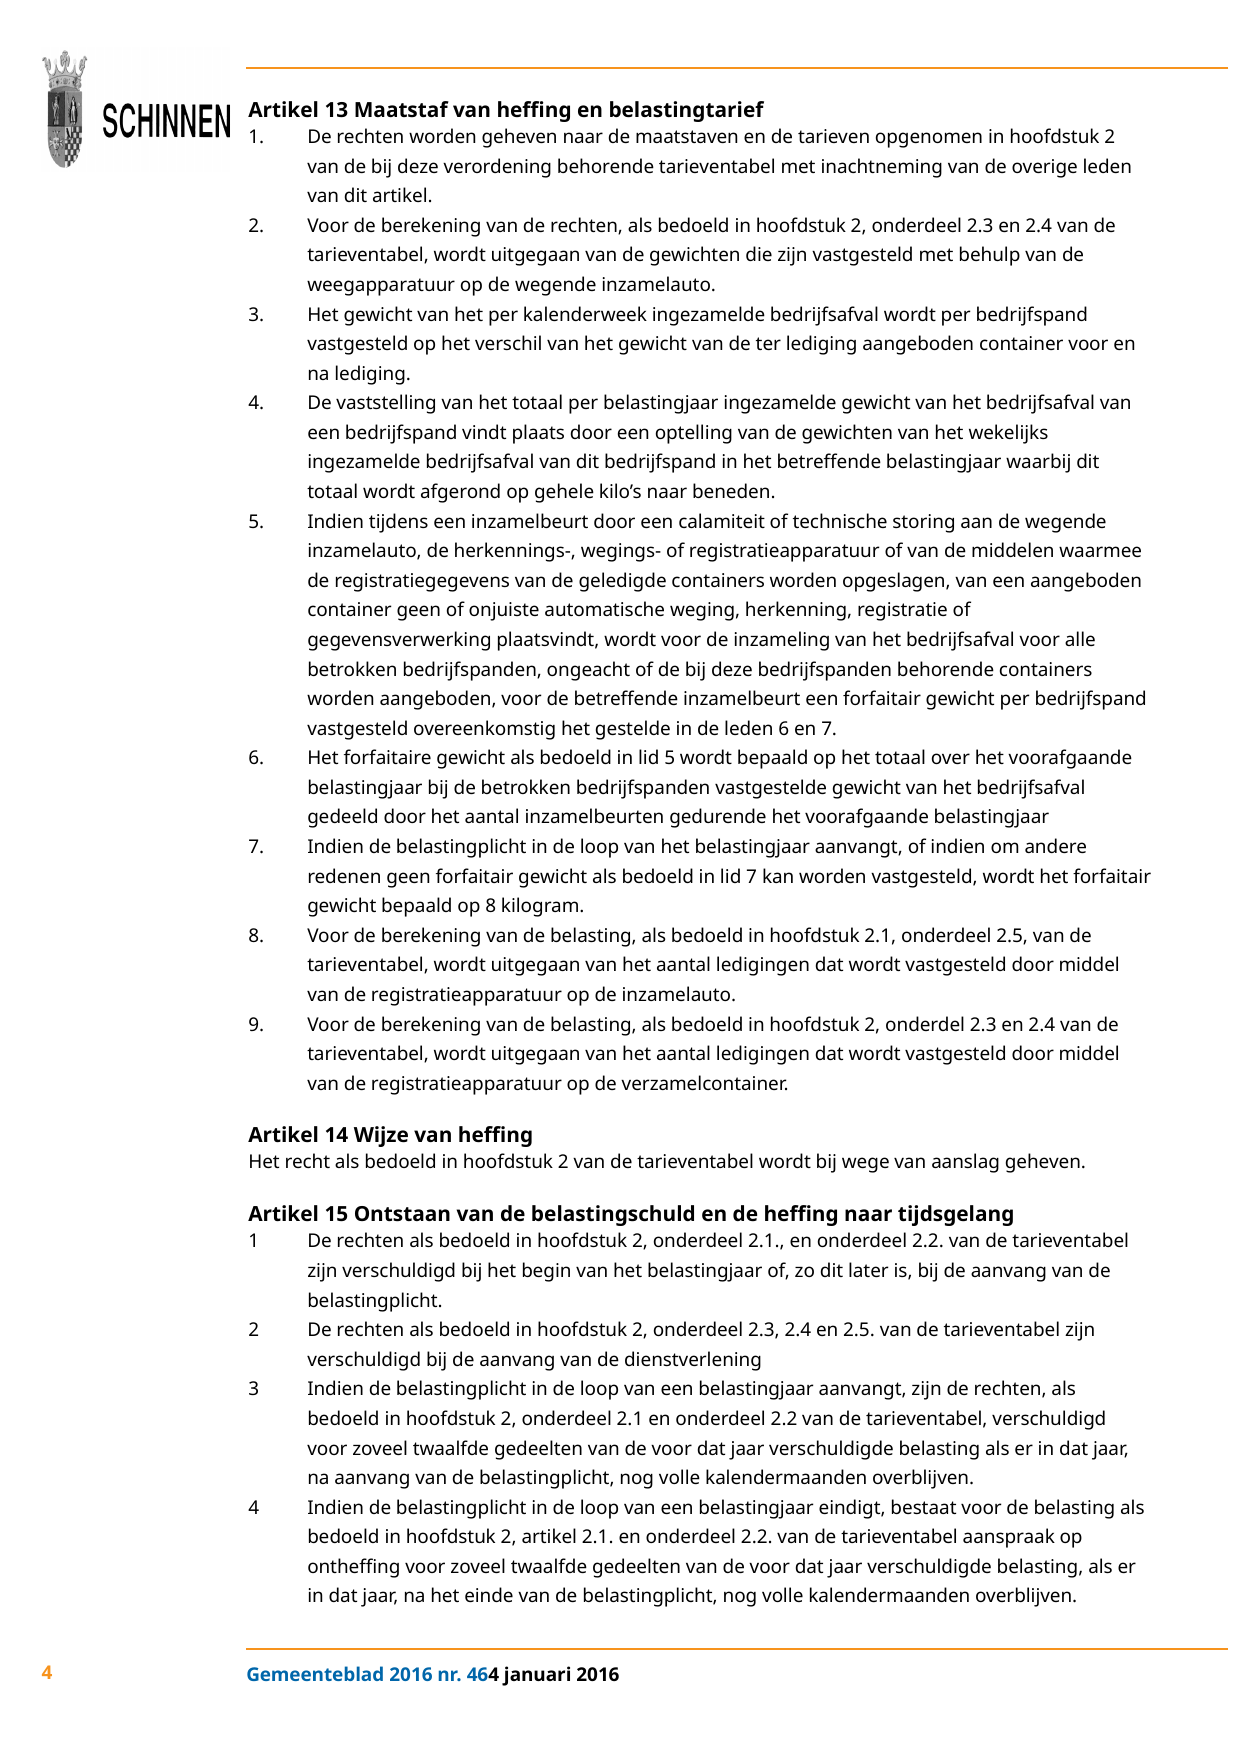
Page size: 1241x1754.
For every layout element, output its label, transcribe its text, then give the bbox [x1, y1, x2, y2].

list Het forfaitaire gewicht als bedoeld in lid 5 wordt bepaald op het totaal over het voorafgaande belastingjaar bij de betrokken bedrijfspanden vastgestelde gewicht van het bedrijfsafval gedeeld door het aantal inzamelbeurten gedurende het voorafgaande belastingjaar [248, 744, 1152, 829]
list Indien tijdens een inzamelbeurt door een calamiteit of technische storing aan de wegende inzamelauto, de herkennings-, wegings- of registratieapparatuur of van de middelen waarmee de registratiegegevens van de geledigde containers worden opgeslagen, van een aangeboden container geen of onjuiste automatische weging, herkenning, registratie of gegevensverwerking plaatsvindt, wordt voor de inzameling van het bedrijfsafval voor alle betrokken bedrijfspanden, ongeacht of de bij deze bedrijfspanden behorende containers worden aangeboden, voor de betreffende inzamelbeurt een forfaitair gewicht per bedrijfspand vastgesteld overeenkomstig het gestelde in de leden 6 en 7. [248, 508, 1152, 741]
text Het recht als bedoeld in hoofdstuk 2 van de tarieventabel wordt bij wege van aanslag geheven. [248, 1149, 1152, 1174]
list Voor de berekening van de rechten, als bedoeld in hoofdstuk 2, onderdeel 2.3 en 2.4 van de tarieventabel, wordt uitgegaan van de gewichten die zijn vastgesteld met behulp van de weegapparatuur op de wegende inzamelauto. [248, 212, 1152, 297]
list Indien de belastingplicht in de loop van het belastingjaar aanvangt, of indien om andere redenen geen forfaitair gewicht als bedoeld in lid 7 kan worden vastgesteld, wordt het forfaitair gewicht bepaald op 8 kilogram. [248, 833, 1152, 918]
list De rechten als bedoeld in hoofdstuk 2, onderdeel 2.3, 2.4 en 2.5. van de tarieventabel zijn verschuldigd bij de aanvang van de dienstverlening [248, 1316, 1152, 1372]
list Het gewicht van het per kalenderweek ingezamelde bedrijfsafval wordt per bedrijfspand vastgesteld op het verschil van het gewicht van de ter lediging aangeboden container voor en na lediging. [248, 301, 1152, 386]
picture [41, 47, 231, 172]
text Artikel 13 Maatstaf van heffing en belastingtarief [248, 95, 1152, 123]
text Artikel 14 Wijze van heffing [248, 1120, 1152, 1149]
list Indien de belastingplicht in de loop van een belastingjaar aanvangt, zijn de rechten, als bedoeld in hoofdstuk 2, onderdeel 2.1 en onderdeel 2.2 van de tarieventabel, verschuldigd voor zoveel twaalfde gedeelten van de voor dat jaar verschuldigde belasting als er in dat jaar, na aanvang van de belastingplicht, nog volle kalendermaanden overblijven. [248, 1376, 1152, 1490]
list De vaststelling van het totaal per belastingjaar ingezamelde gewicht van het bedrijfsafval van een bedrijfspand vindt plaats door een optelling van de gewichten van het wekelijks ingezamelde bedrijfsafval van dit bedrijfspand in het betreffende belastingjaar waarbij dit totaal wordt afgerond op gehele kilo’s naar beneden. [248, 389, 1152, 504]
list De rechten als bedoeld in hoofdstuk 2, onderdeel 2.1., en onderdeel 2.2. van de tarieventabel zijn verschuldigd bij het begin van het belastingjaar of, zo dit later is, bij de aanvang van de belastingplicht. [248, 1228, 1152, 1312]
text Artikel 15 Ontstaan van de belastingschuld en de heffing naar tijdsgelang [248, 1199, 1152, 1228]
list Indien de belastingplicht in de loop van een belastingjaar eindigt, bestaat voor de belasting als bedoeld in hoofdstuk 2, artikel 2.1. en onderdeel 2.2. van de tarieventabel aanspraak op ontheffing voor zoveel twaalfde gedeelten van de voor dat jaar verschuldigde belasting, als er in dat jaar, na het einde van de belastingplicht, nog volle kalendermaanden overblijven. [248, 1494, 1152, 1608]
list De rechten worden geheven naar de maatstaven en de tarieven opgenomen in hoofdstuk 2 van de bij deze verordening behorende tarieventabel met inachtneming van de overige leden van dit artikel. [248, 123, 1152, 208]
list Voor de berekening van de belasting, als bedoeld in hoofdstuk 2, onderdel 2.3 en 2.4 van de tarieventabel, wordt uitgegaan van het aantal ledigingen dat wordt vastgesteld door middel van de registratieapparatuur op de verzamelcontainer. [248, 1011, 1152, 1096]
list Voor de berekening van de belasting, als bedoeld in hoofdstuk 2.1, onderdeel 2.5, van de tarieventabel, wordt uitgegaan van het aantal ledigingen dat wordt vastgesteld door middel van de registratieapparatuur op de inzamelauto. [248, 922, 1152, 1007]
